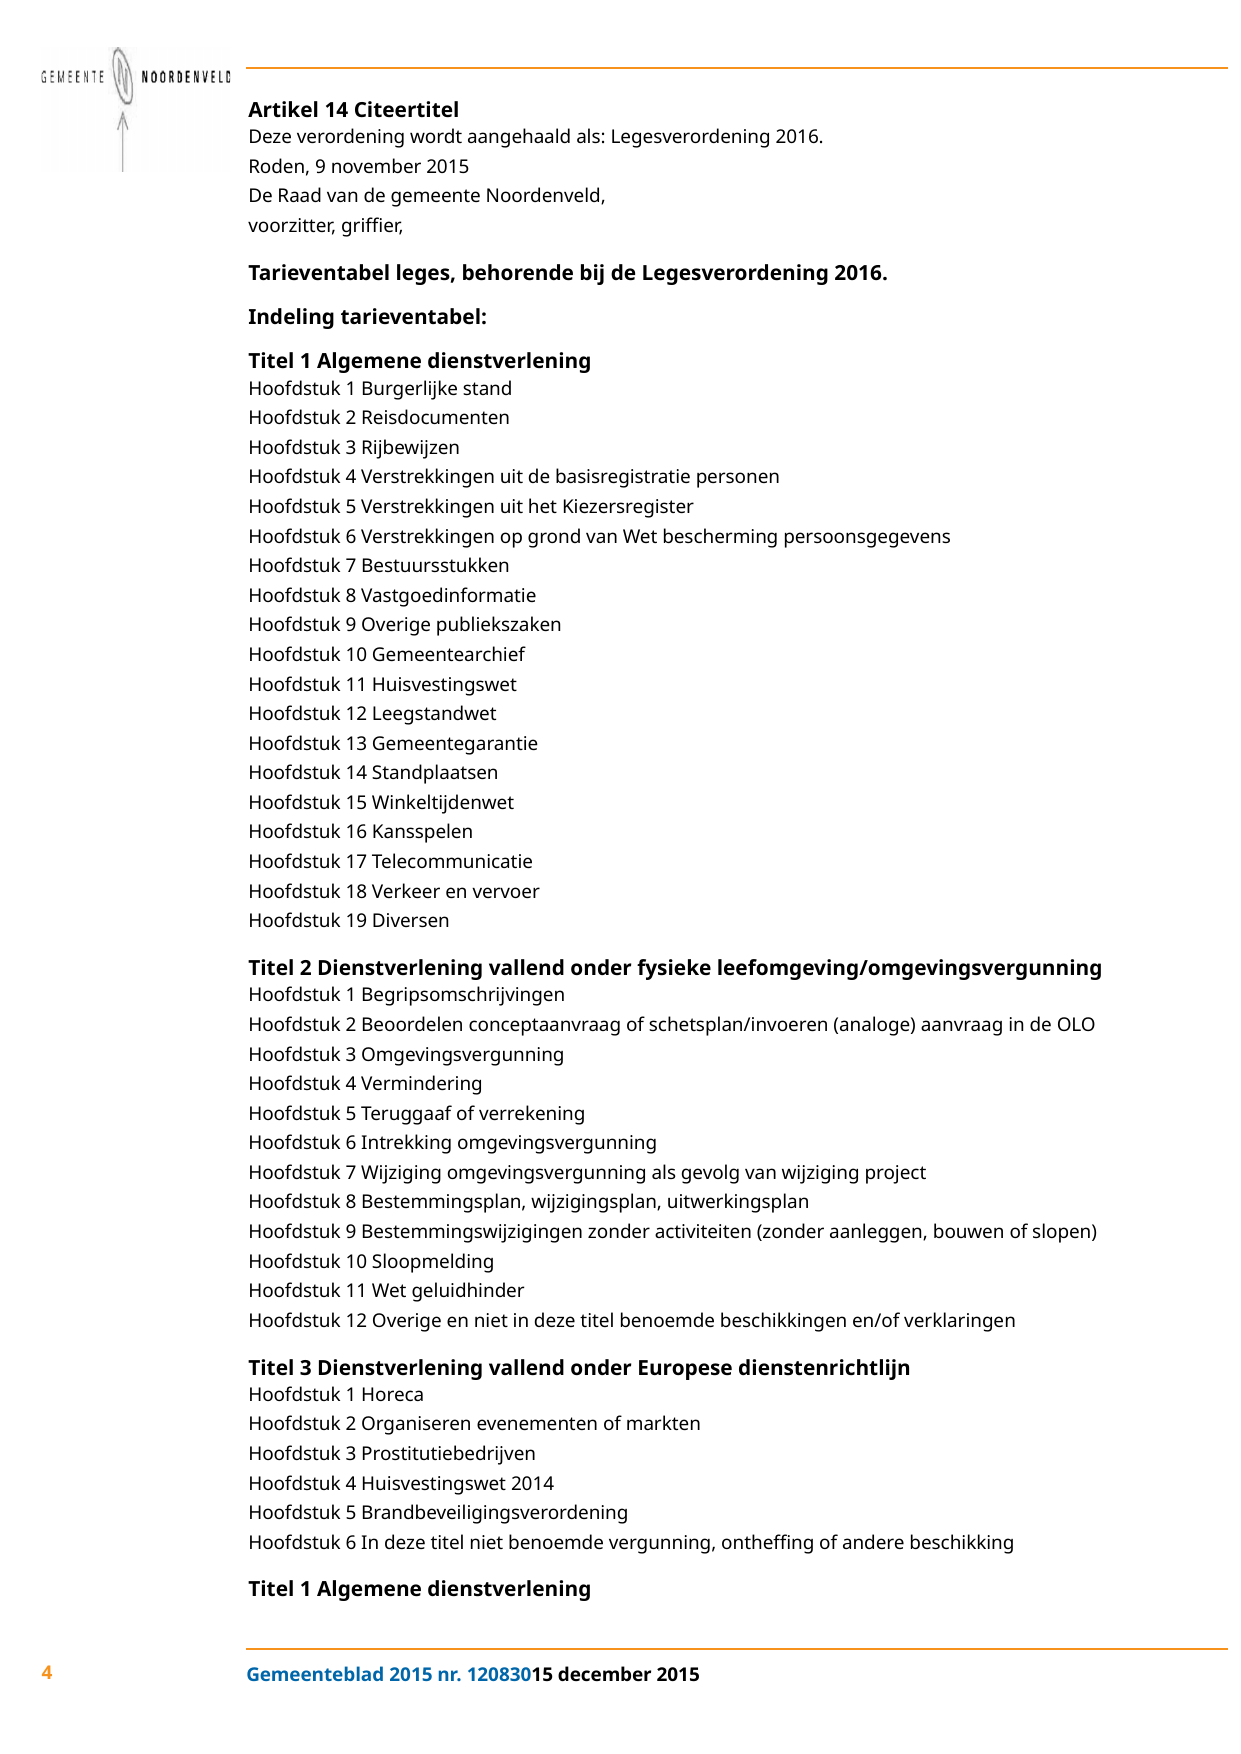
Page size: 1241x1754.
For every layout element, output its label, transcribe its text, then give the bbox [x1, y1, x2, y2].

text Titel 1 Algemene dienstverlening [248, 1574, 1152, 1603]
text Indeling tarieventabel: [248, 302, 1152, 331]
text Hoofdstuk 7 Wijziging omgevingsvergunning als gevolg van wijziging project [248, 1159, 1152, 1185]
text Hoofdstuk 12 Overige en niet in deze titel benoemde beschikkingen en/of verklaringen [248, 1307, 1152, 1333]
text Hoofdstuk 8 Vastgoedinformatie [248, 582, 1152, 608]
text Hoofdstuk 17 Telecommunicatie [248, 848, 1152, 874]
text Hoofdstuk 12 Leegstandwet [248, 700, 1152, 726]
text Hoofdstuk 2 Organiseren evenementen of markten [248, 1411, 1152, 1436]
picture [41, 47, 231, 172]
text Titel 1 Algemene dienstverlening [248, 347, 1152, 375]
text Hoofdstuk 5 Verstrekkingen uit het Kiezersregister [248, 493, 1152, 519]
text Hoofdstuk 8 Bestemmingsplan, wijzigingsplan, uitwerkingsplan [248, 1189, 1152, 1214]
text Hoofdstuk 13 Gemeentegarantie [248, 730, 1152, 756]
text Hoofdstuk 9 Overige publiekszaken [248, 612, 1152, 637]
text Hoofdstuk 15 Winkeltijdenwet [248, 789, 1152, 815]
text Hoofdstuk 1 Begripsomschrijvingen [248, 982, 1152, 1007]
text Titel 3 Dienstverlening vallend onder Europese dienstenrichtlijn [248, 1353, 1152, 1381]
text Hoofdstuk 14 Standplaatsen [248, 759, 1152, 785]
text Hoofdstuk 10 Sloopmelding [248, 1248, 1152, 1273]
text Hoofdstuk 6 In deze titel niet benoemde vergunning, ontheffing of andere beschikking [248, 1529, 1152, 1555]
text Hoofdstuk 1 Burgerlijke stand [248, 375, 1152, 401]
text Hoofdstuk 7 Bestuursstukken [248, 552, 1152, 578]
text De Raad van de gemeente Noordenveld, [248, 182, 1152, 208]
text Roden, 9 november 2015 [248, 153, 1152, 178]
text Hoofdstuk 3 Rijbewijzen [248, 434, 1152, 460]
text Hoofdstuk 6 Intrekking omgevingsvergunning [248, 1129, 1152, 1155]
text Hoofdstuk 3 Omgevingsvergunning [248, 1041, 1152, 1066]
text Titel 2 Dienstverlening vallend onder fysieke leefomgeving/omgevingsvergunning [248, 953, 1152, 982]
text Hoofdstuk 1 Horeca [248, 1381, 1152, 1407]
text Hoofdstuk 4 Vermindering [248, 1070, 1152, 1096]
text Deze verordening wordt aangehaald als: Legesverordening 2016. [248, 123, 1152, 149]
text Hoofdstuk 11 Huisvestingswet [248, 671, 1152, 697]
text Hoofdstuk 2 Reisdocumenten [248, 404, 1152, 430]
text Hoofdstuk 5 Teruggaaf of verrekening [248, 1100, 1152, 1126]
text Hoofdstuk 3 Prostitutiebedrijven [248, 1440, 1152, 1466]
text Hoofdstuk 16 Kansspelen [248, 819, 1152, 844]
text Hoofdstuk 10 Gemeentearchief [248, 641, 1152, 667]
text Hoofdstuk 18 Verkeer en vervoer [248, 878, 1152, 904]
text Hoofdstuk 5 Brandbeveiligingsverordening [248, 1499, 1152, 1525]
text Hoofdstuk 6 Verstrekkingen op grond van Wet bescherming persoonsgegevens [248, 523, 1152, 549]
text Hoofdstuk 4 Huisvestingswet 2014 [248, 1470, 1152, 1496]
text Tarieventabel leges, behorende bij de Legesverordening 2016. [248, 258, 1152, 286]
text Artikel 14 Citeertitel [248, 95, 1152, 123]
text Hoofdstuk 2 Beoordelen conceptaanvraag of schetsplan/invoeren (analoge) aanvraag in de OLO [248, 1011, 1152, 1037]
text voorzitter, griffier, [248, 212, 1152, 238]
text Hoofdstuk 4 Verstrekkingen uit de basisregistratie personen [248, 464, 1152, 489]
text Hoofdstuk 11 Wet geluidhinder [248, 1277, 1152, 1303]
text Hoofdstuk 19 Diversen [248, 907, 1152, 933]
text Hoofdstuk 9 Bestemmingswijzigingen zonder activiteiten (zonder aanleggen, bouwen of slopen) [248, 1218, 1152, 1244]
